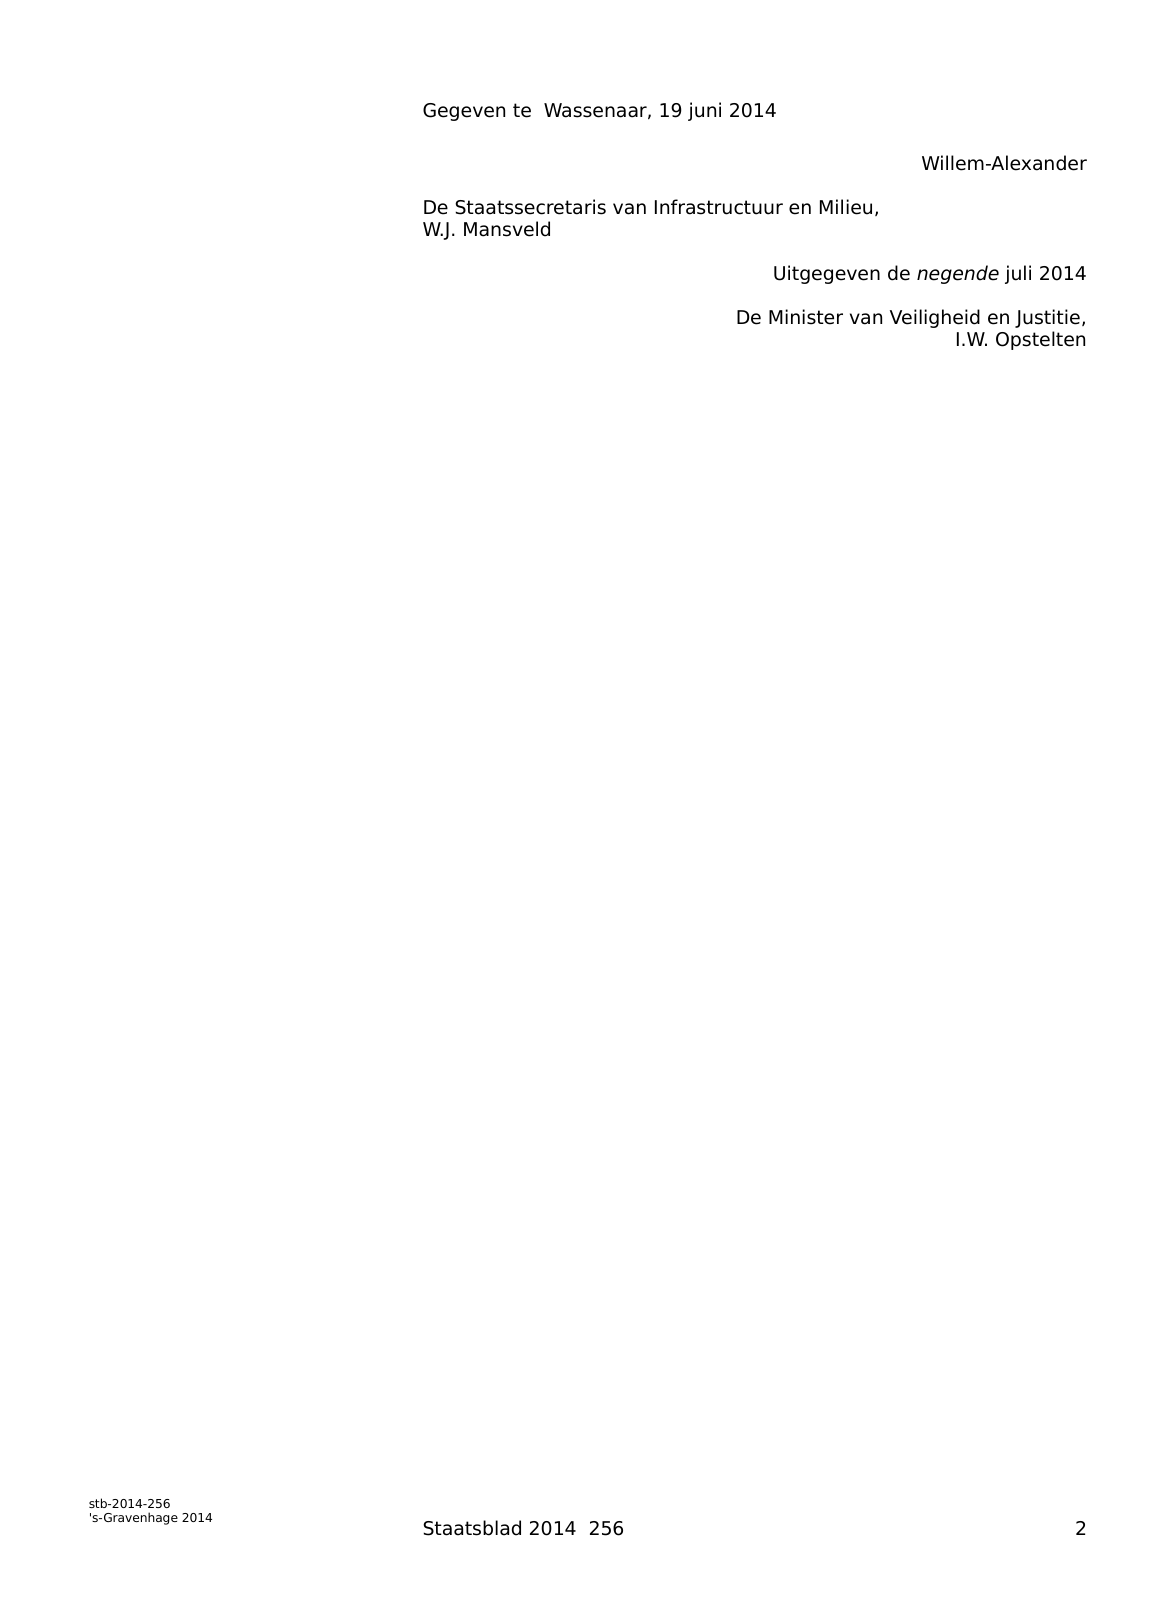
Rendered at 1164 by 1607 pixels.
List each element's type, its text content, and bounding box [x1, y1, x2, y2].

text Gegeven te Wassenaar, 19 juni 2014 [422, 100, 1087, 122]
text Uitgegeven de negende juli 2014 [422, 263, 1087, 285]
text Willem-Alexander [422, 152, 1087, 174]
text 's-Gravenhage 2014 [88, 1511, 323, 1525]
text stb-2014-256 [88, 1497, 323, 1511]
text De Staatssecretaris van Infrastructuur en Milieu, W.J. Mansveld [422, 197, 1087, 241]
text De Minister van Veiligheid en Justitie, I.W. Opstelten [422, 307, 1087, 351]
